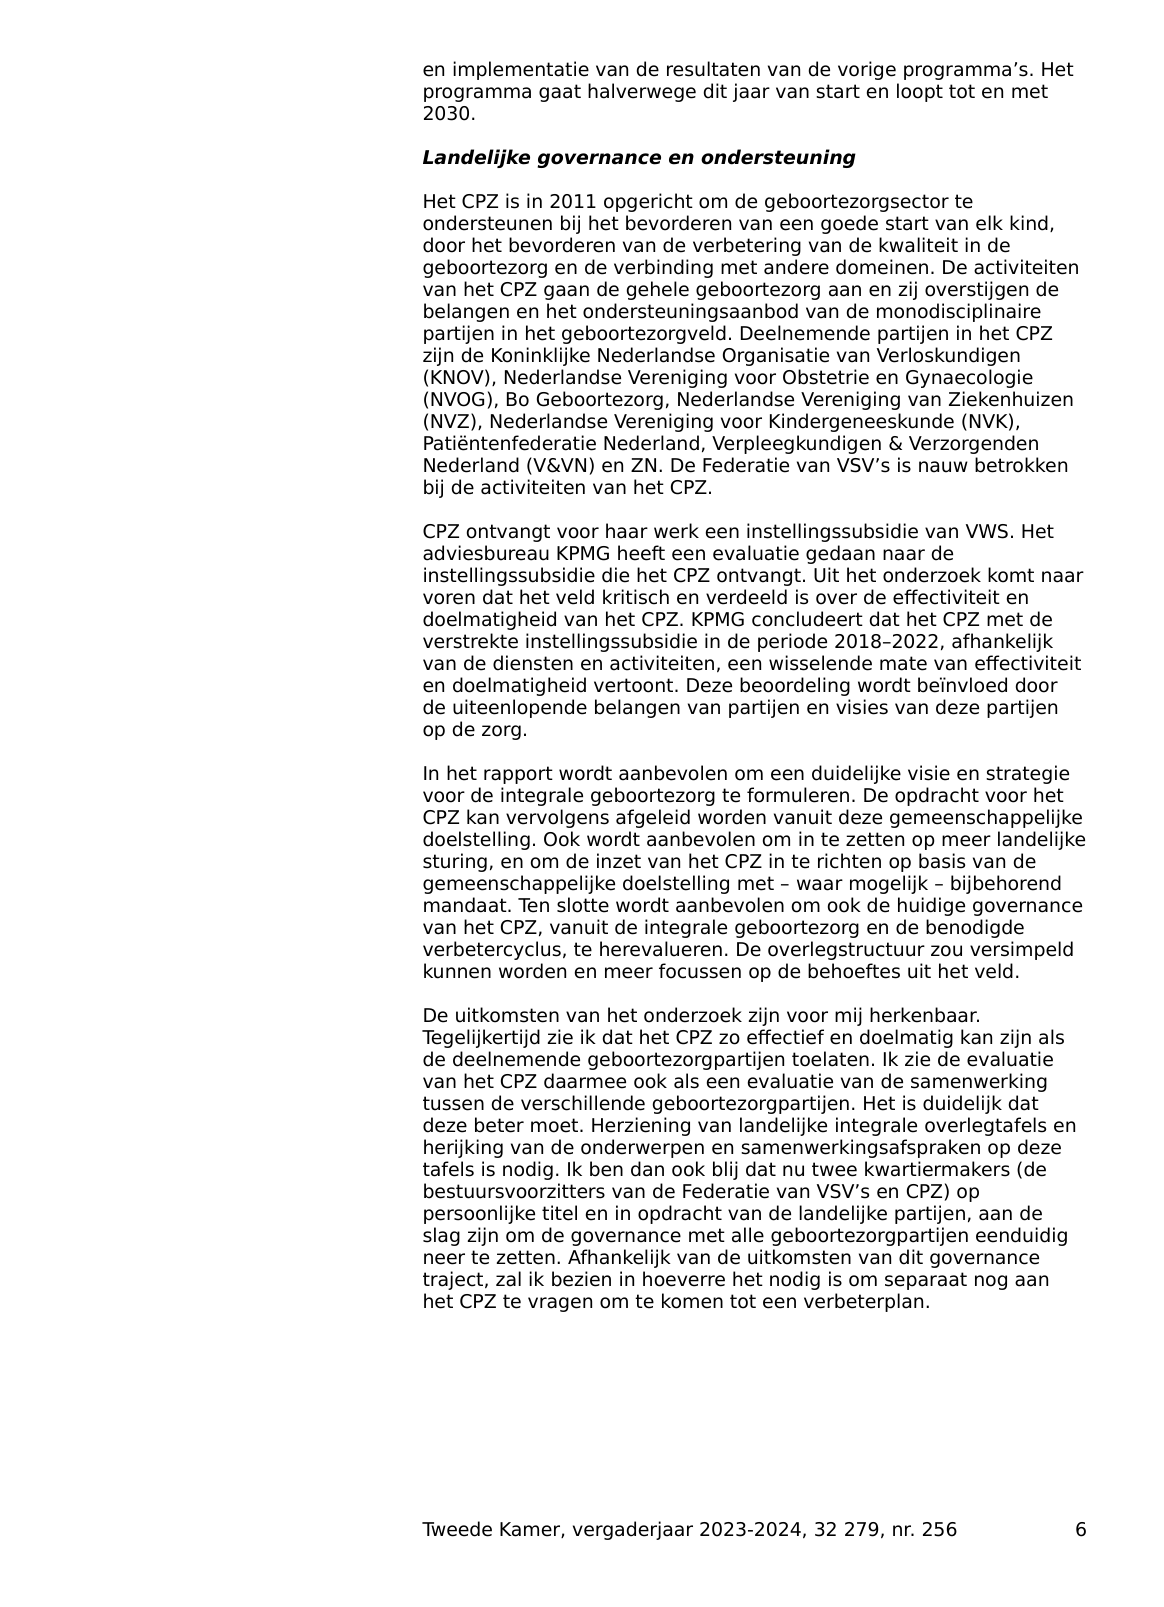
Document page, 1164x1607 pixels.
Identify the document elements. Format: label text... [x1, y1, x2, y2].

text In het rapport wordt aanbevolen om een duidelijke visie en strategie voor de integrale geboortezorg te formuleren. De opdracht voor het CPZ kan vervolgens afgeleid worden vanuit deze gemeenschappelijke doelstelling. Ook wordt aanbevolen om in te zetten op meer landelijke sturing, en om de inzet van het CPZ in te richten op basis van de gemeenschappelijke doelstelling met – waar mogelijk – bijbehorend mandaat. Ten slotte wordt aanbevolen om ook de huidige governance van het CPZ, vanuit de integrale geboortezorg en de benodigde verbetercyclus, te herevalueren. De overlegstructuur zou versimpeld kunnen worden en meer focussen op de behoeftes uit het veld. [422, 763, 1087, 983]
text De uitkomsten van het onderzoek zijn voor mij herkenbaar. Tegelijkertijd zie ik dat het CPZ zo effectief en doelmatig kan zijn als de deelnemende geboortezorgpartijen toelaten. Ik zie de evaluatie van het CPZ daarmee ook als een evaluatie van de samenwerking tussen de verschillende geboortezorgpartijen. Het is duidelijk dat deze beter moet. Herziening van landelijke integrale overlegtafels en herijking van de onderwerpen en samenwerkingsafspraken op deze tafels is nodig. Ik ben dan ook blij dat nu twee kwartiermakers (de bestuursvoorzitters van de Federatie van VSV’s en CPZ) op persoonlijke titel en in opdracht van de landelijke partijen, aan de slag zijn om de governance met alle geboortezorgpartijen eenduidig neer te zetten. Afhankelijk van de uitkomsten van dit governance traject, zal ik bezien in hoeverre het nodig is om separaat nog aan het CPZ te vragen om te komen tot een verbeterplan. [422, 1005, 1087, 1313]
text Het CPZ is in 2011 opgericht om de geboortezorgsector te ondersteunen bij het bevorderen van een goede start van elk kind, door het bevorderen van de verbetering van de kwaliteit in de geboortezorg en de verbinding met andere domeinen. De activiteiten van het CPZ gaan de gehele geboortezorg aan en zij overstijgen de belangen en het ondersteuningsaanbod van de monodisciplinaire partijen in het geboortezorgveld. Deelnemende partijen in het CPZ zijn de Koninklijke Nederlandse Organisatie van Verloskundigen (KNOV), Nederlandse Vereniging voor Obstetrie en Gynaecologie (NVOG), Bo Geboortezorg, Nederlandse Vereniging van Ziekenhuizen (NVZ), Nederlandse Vereniging voor Kindergeneeskunde (NVK), Patiëntenfederatie Nederland, Verpleegkundigen & Verzorgenden Nederland (V&VN) en ZN. De Federatie van VSV’s is nauw betrokken bij de activiteiten van het CPZ. [422, 191, 1087, 499]
text en implementatie van de resultaten van de vorige programma’s. Het programma gaat halverwege dit jaar van start en loopt tot en met 2030. [422, 59, 1087, 125]
text CPZ ontvangt voor haar werk een instellingssubsidie van VWS. Het adviesbureau KPMG heeft een evaluatie gedaan naar de instellingssubsidie die het CPZ ontvangt. Uit het onderzoek komt naar voren dat het veld kritisch en verdeeld is over de effectiviteit en doelmatigheid van het CPZ. KPMG concludeert dat het CPZ met de verstrekte instellingssubsidie in de periode 2018–2022, afhankelijk van de diensten en activiteiten, een wisselende mate van effectiviteit en doelmatigheid vertoont. Deze beoordeling wordt beïnvloed door de uiteenlopende belangen van partijen en visies van deze partijen op de zorg. [422, 521, 1087, 741]
subtitle Landelijke governance en ondersteuning [422, 147, 1087, 169]
